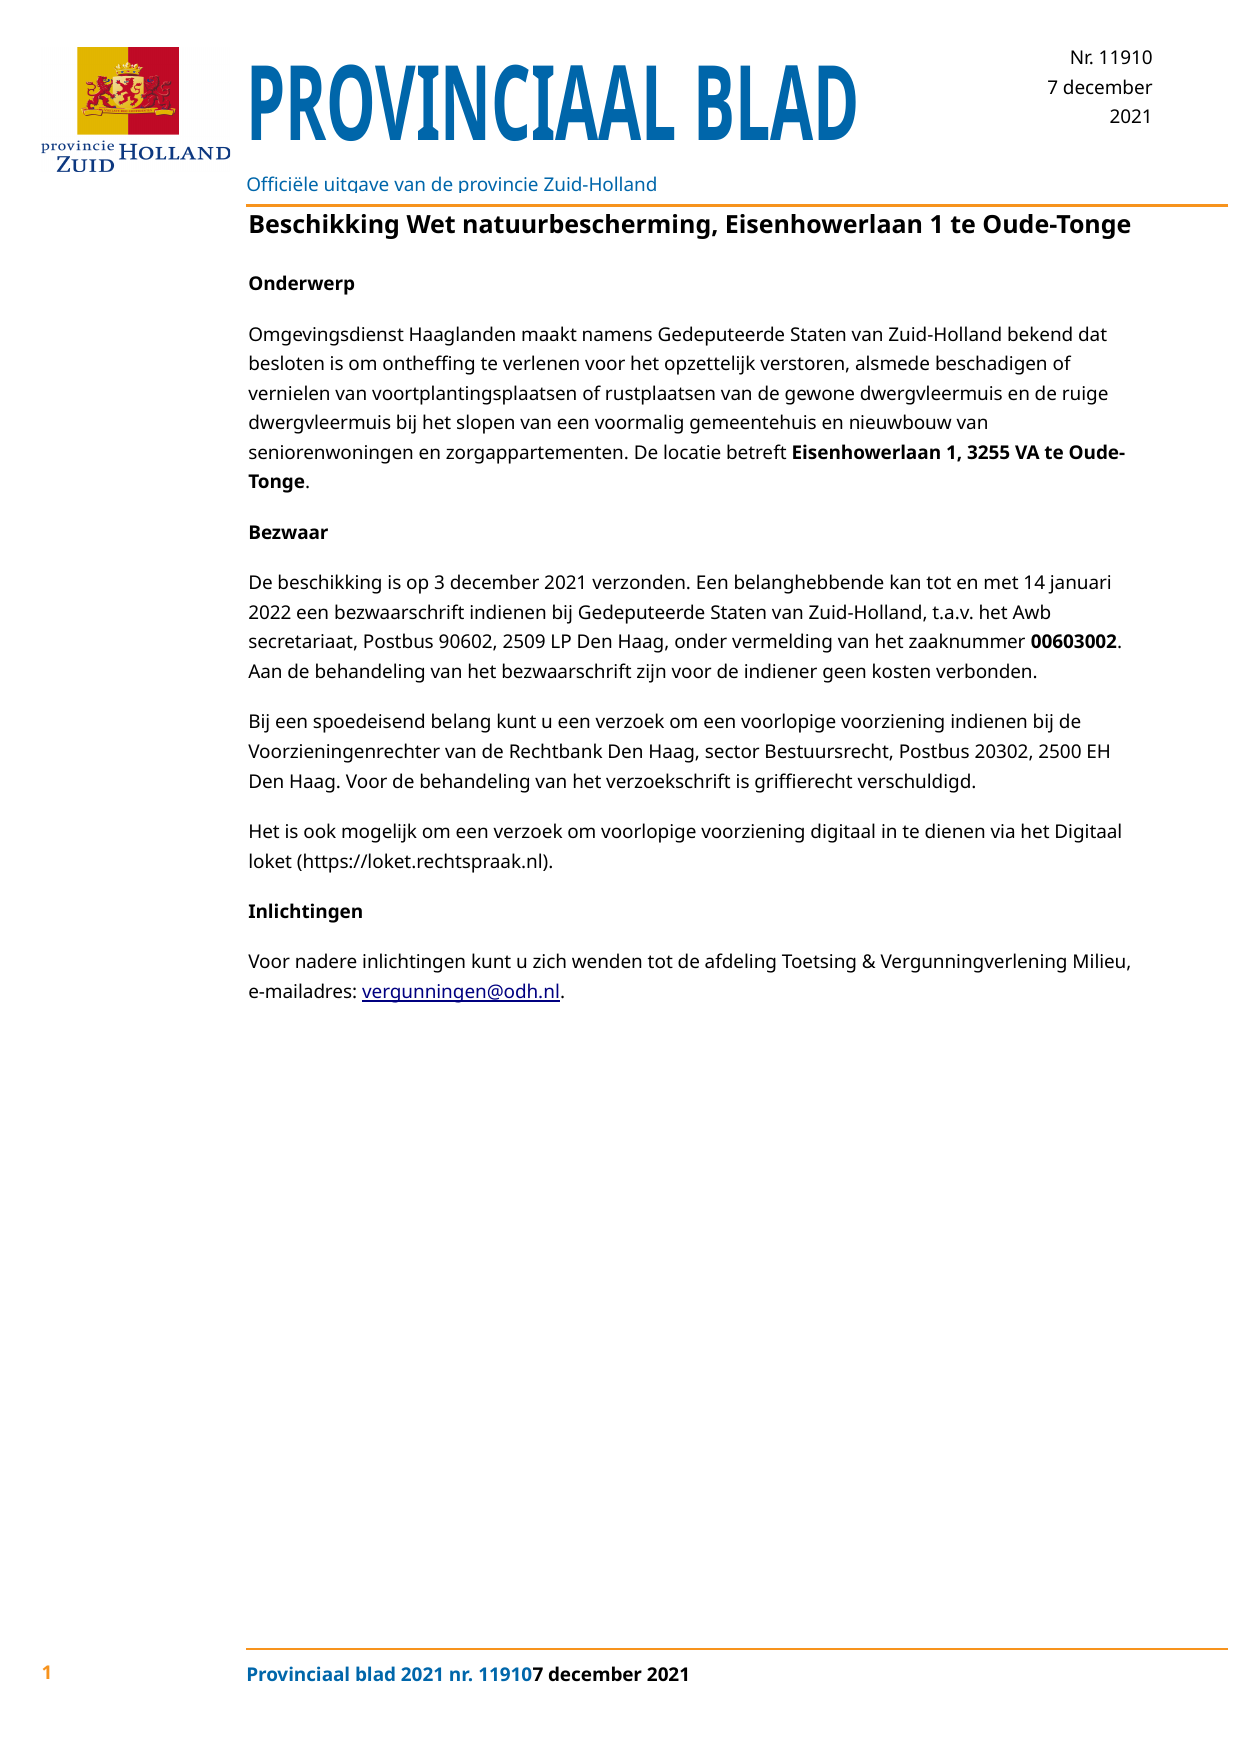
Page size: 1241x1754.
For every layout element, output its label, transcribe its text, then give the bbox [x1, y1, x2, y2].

text Inlichtingen [248, 898, 1152, 924]
text De beschikking is op 3 december 2021 verzonden. Een belanghebbende kan tot en met 14 januari 2022 een bezwaarschrift indienen bij Gedeputeerde Staten van Zuid-Holland, t.a.v. het Awb secretariaat, Postbus 90602, 2509 LP Den Haag, onder vermelding van het zaaknummer 00603002. Aan de behandeling van het bezwaarschrift zijn voor de indiener geen kosten verbonden. [248, 569, 1152, 684]
picture [41, 47, 231, 172]
text Het is ook mogelijk om een verzoek om voorlopige voorziening digitaal in te dienen via het Digitaal loket (https://loket.rechtspraak.nl). [248, 818, 1152, 873]
text Beschikking Wet natuurbescherming, Eisenhowerlaan 1 te Oude-Tonge [248, 207, 1152, 241]
text Bezwaar [248, 519, 1152, 545]
text Voor nadere inlichtingen kunt u zich wenden tot de afdeling Toetsing & Vergunningverlening Milieu, e-mailadres: vergunningen@odh.nl. [248, 949, 1152, 1004]
text Omgevingsdienst Haaglanden maakt namens Gedeputeerde Staten van Zuid-Holland bekend dat besloten is om ontheffing te verlenen voor het opzettelijk verstoren, alsmede beschadigen of vernielen van voortplantingsplaatsen of rustplaatsen van de gewone dwergvleermuis en de ruige dwergvleermuis bij het slopen van een voormalig gemeentehuis en nieuwbouw van seniorenwoningen en zorgappartementen. De locatie betreft Eisenhowerlaan 1, 3255 VA te Oude-Tonge. [248, 321, 1152, 494]
text Bij een spoedeisend belang kunt u een verzoek om een voorlopige voorziening indienen bij de Voorzieningenrechter van de Rechtbank Den Haag, sector Bestuursrecht, Postbus 20302, 2500 EH Den Haag. Voor de behandeling van het verzoekschrift is griffierecht verschuldigd. [248, 709, 1152, 793]
text Onderwerp [248, 270, 1152, 296]
